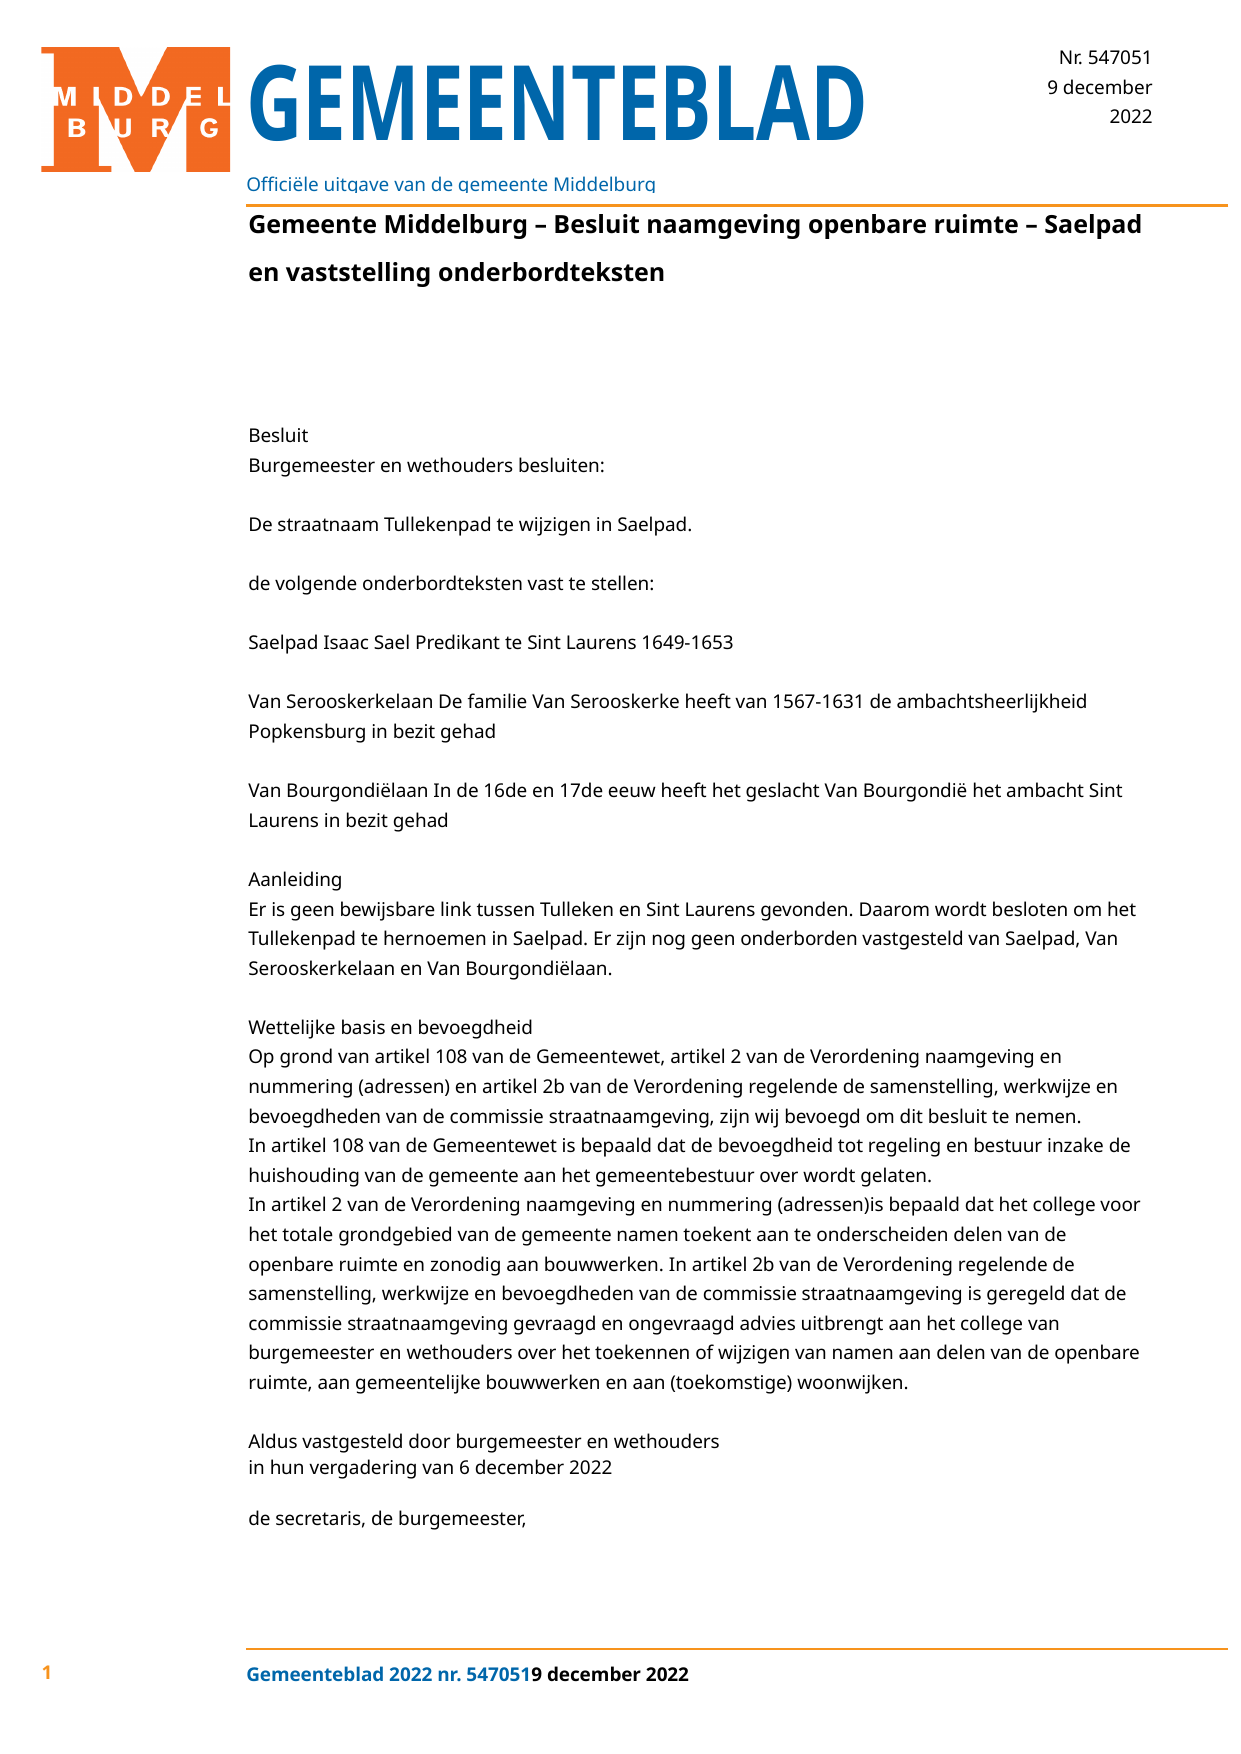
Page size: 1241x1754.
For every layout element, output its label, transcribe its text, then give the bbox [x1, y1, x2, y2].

text Van Bourgondiëlaan In de 16de en 17de eeuw heeft het geslacht Van Bourgondië het ambacht Sint Laurens in bezit gehad [248, 777, 1152, 833]
text in hun vergadering van 6 december 2022 [248, 1454, 1152, 1480]
text Burgemeester en wethouders besluiten: [248, 452, 1152, 478]
picture [41, 47, 231, 172]
text Op grond van artikel 108 van de Gemeentewet, artikel 2 van de Verordening naamgeving en nummering (adressen) en artikel 2b van de Verordening regelende de samenstelling, werkwijze en bevoegdheden van de commissie straatnaamgeving, zijn wij bevoegd om dit besluit te nemen. [248, 1044, 1152, 1129]
text Besluit [248, 422, 1152, 448]
text Saelpad Isaac Sael Predikant te Sint Laurens 1649-1653 [248, 629, 1152, 655]
text In artikel 108 van de Gemeentewet is bepaald dat de bevoegdheid tot regeling en bestuur inzake de huishouding van de gemeente aan het gemeentebestuur over wordt gelaten. [248, 1132, 1152, 1188]
text de volgende onderbordteksten vast te stellen: [248, 570, 1152, 596]
text Van Serooskerkelaan De familie Van Serooskerke heeft van 1567-1631 de ambachtsheerlijkheid Popkensburg in bezit gehad [248, 689, 1152, 744]
text Aldus vastgesteld door burgemeester en wethouders [248, 1428, 1152, 1454]
text In artikel 2 van de Verordening naamgeving en nummering (adressen)is bepaald dat het college voor het totale grondgebied van de gemeente namen toekent aan te onderscheiden delen van de openbare ruimte en zonodig aan bouwwerken. In artikel 2b van de Verordening regelende de samenstelling, werkwijze en bevoegdheden van de commissie straatnaamgeving is geregeld dat de commissie straatnaamgeving gevraagd en ongevraagd advies uitbrengt aan het college van burgemeester en wethouders over het toekennen of wijzigen van namen aan delen van de openbare ruimte, aan gemeentelijke bouwwerken en aan (toekomstige) woonwijken. [248, 1192, 1152, 1395]
text Er is geen bewijsbare link tussen Tulleken en Sint Laurens gevonden. Daarom wordt besloten om het Tullekenpad te hernoemen in Saelpad. Er zijn nog geen onderborden vastgesteld van Saelpad, Van Serooskerkelaan en Van Bourgondiëlaan. [248, 896, 1152, 981]
text Gemeente Middelburg – Besluit naamgeving openbare ruimte – Saelpad en vaststelling onderbordteksten [248, 207, 1152, 288]
text Aanleiding [248, 866, 1152, 892]
text de secretaris, de burgemeester, [248, 1506, 1152, 1531]
text De straatnaam Tullekenpad te wijzigen in Saelpad. [248, 511, 1152, 537]
text Wettelijke basis en bevoegdheid [248, 1014, 1152, 1040]
